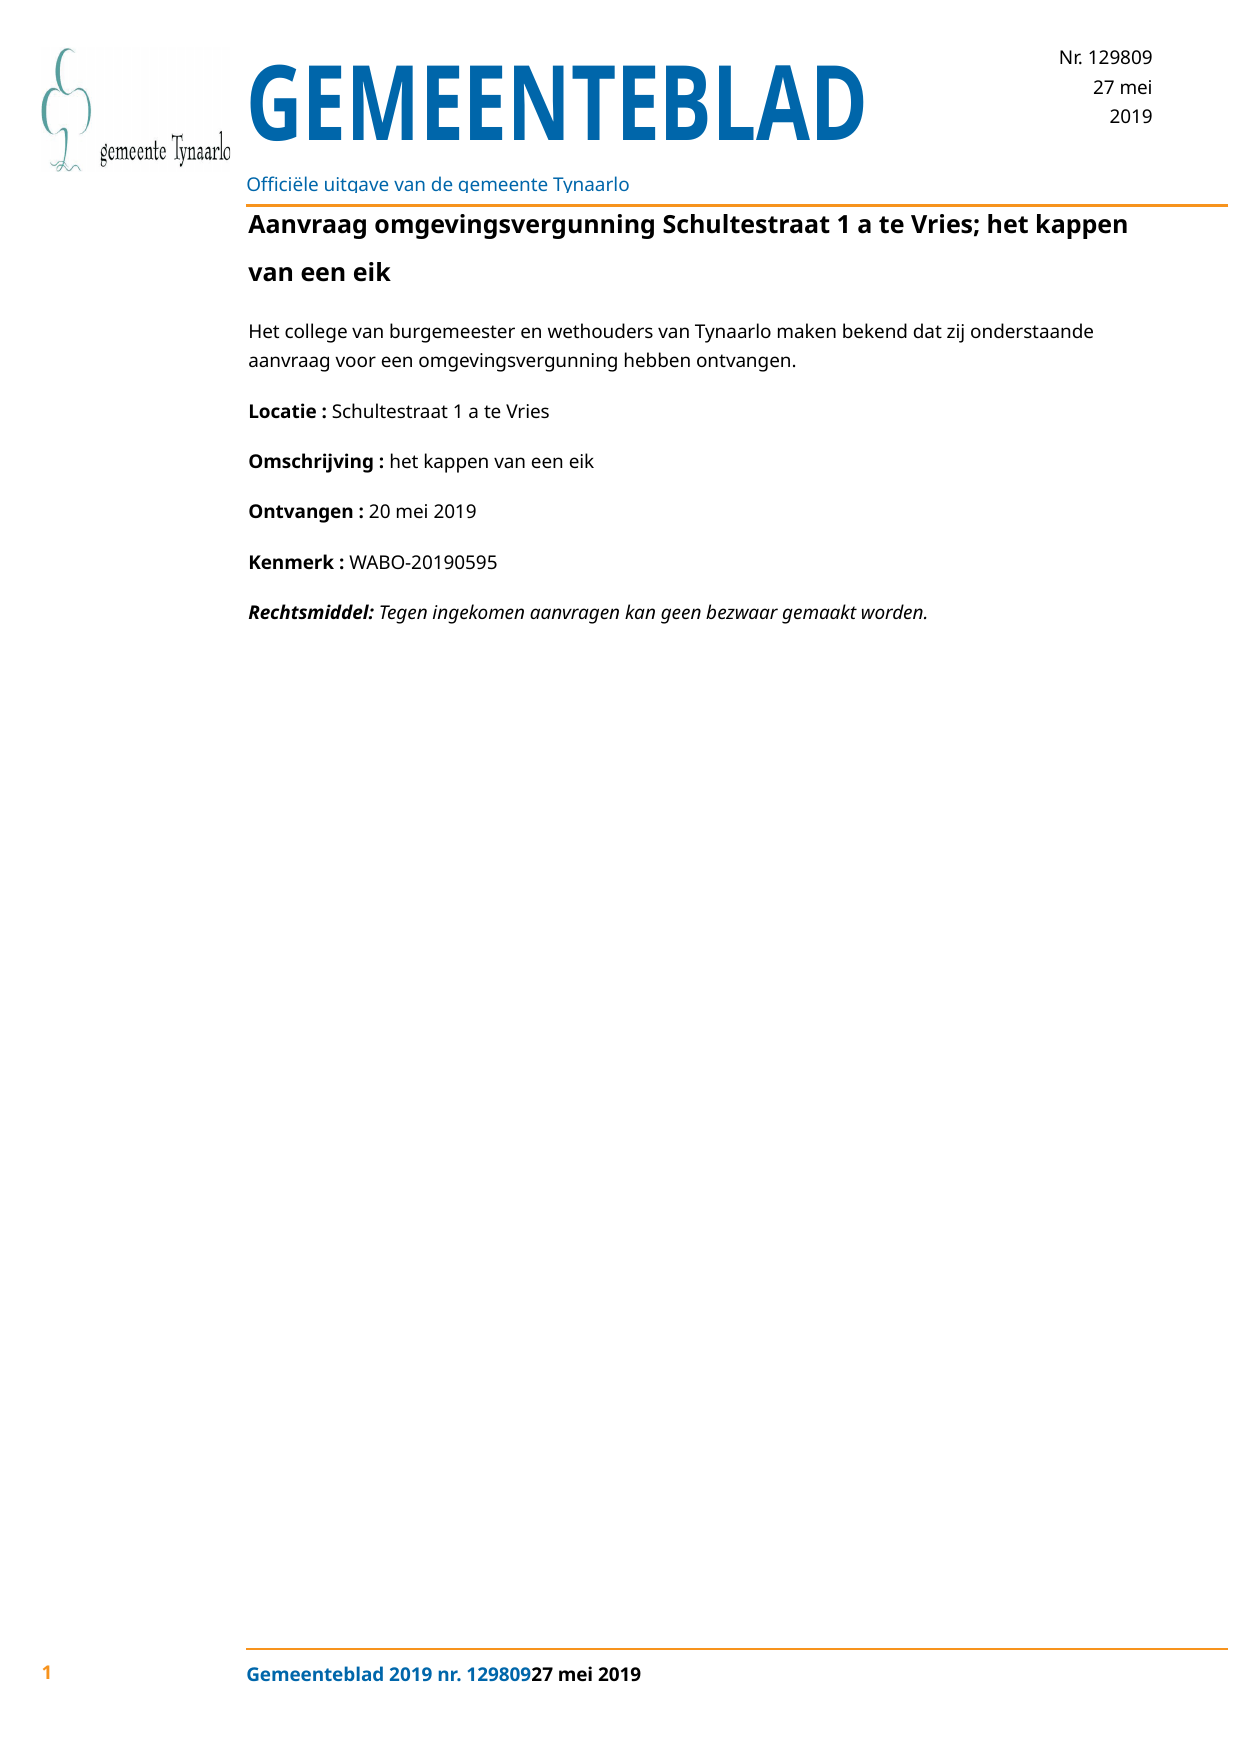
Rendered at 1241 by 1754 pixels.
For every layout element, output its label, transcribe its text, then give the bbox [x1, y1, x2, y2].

picture [41, 47, 231, 172]
text Omschrijving : het kappen van een eik [248, 448, 1152, 474]
text Rechtsmiddel: Tegen ingekomen aanvragen kan geen bezwaar gemaakt worden. [248, 599, 1152, 625]
text Aanvraag omgevingsvergunning Schultestraat 1 a te Vries; het kappen van een eik [248, 207, 1152, 288]
text Het college van burgemeester en wethouders van Tynaarlo maken bekend dat zij onderstaande aanvraag voor een omgevingsvergunning hebben ontvangen. [248, 318, 1152, 373]
text Locatie : Schultestraat 1 a te Vries [248, 398, 1152, 424]
text Ontvangen : 20 mei 2019 [248, 499, 1152, 524]
text Kenmerk : WABO-20190595 [248, 549, 1152, 575]
